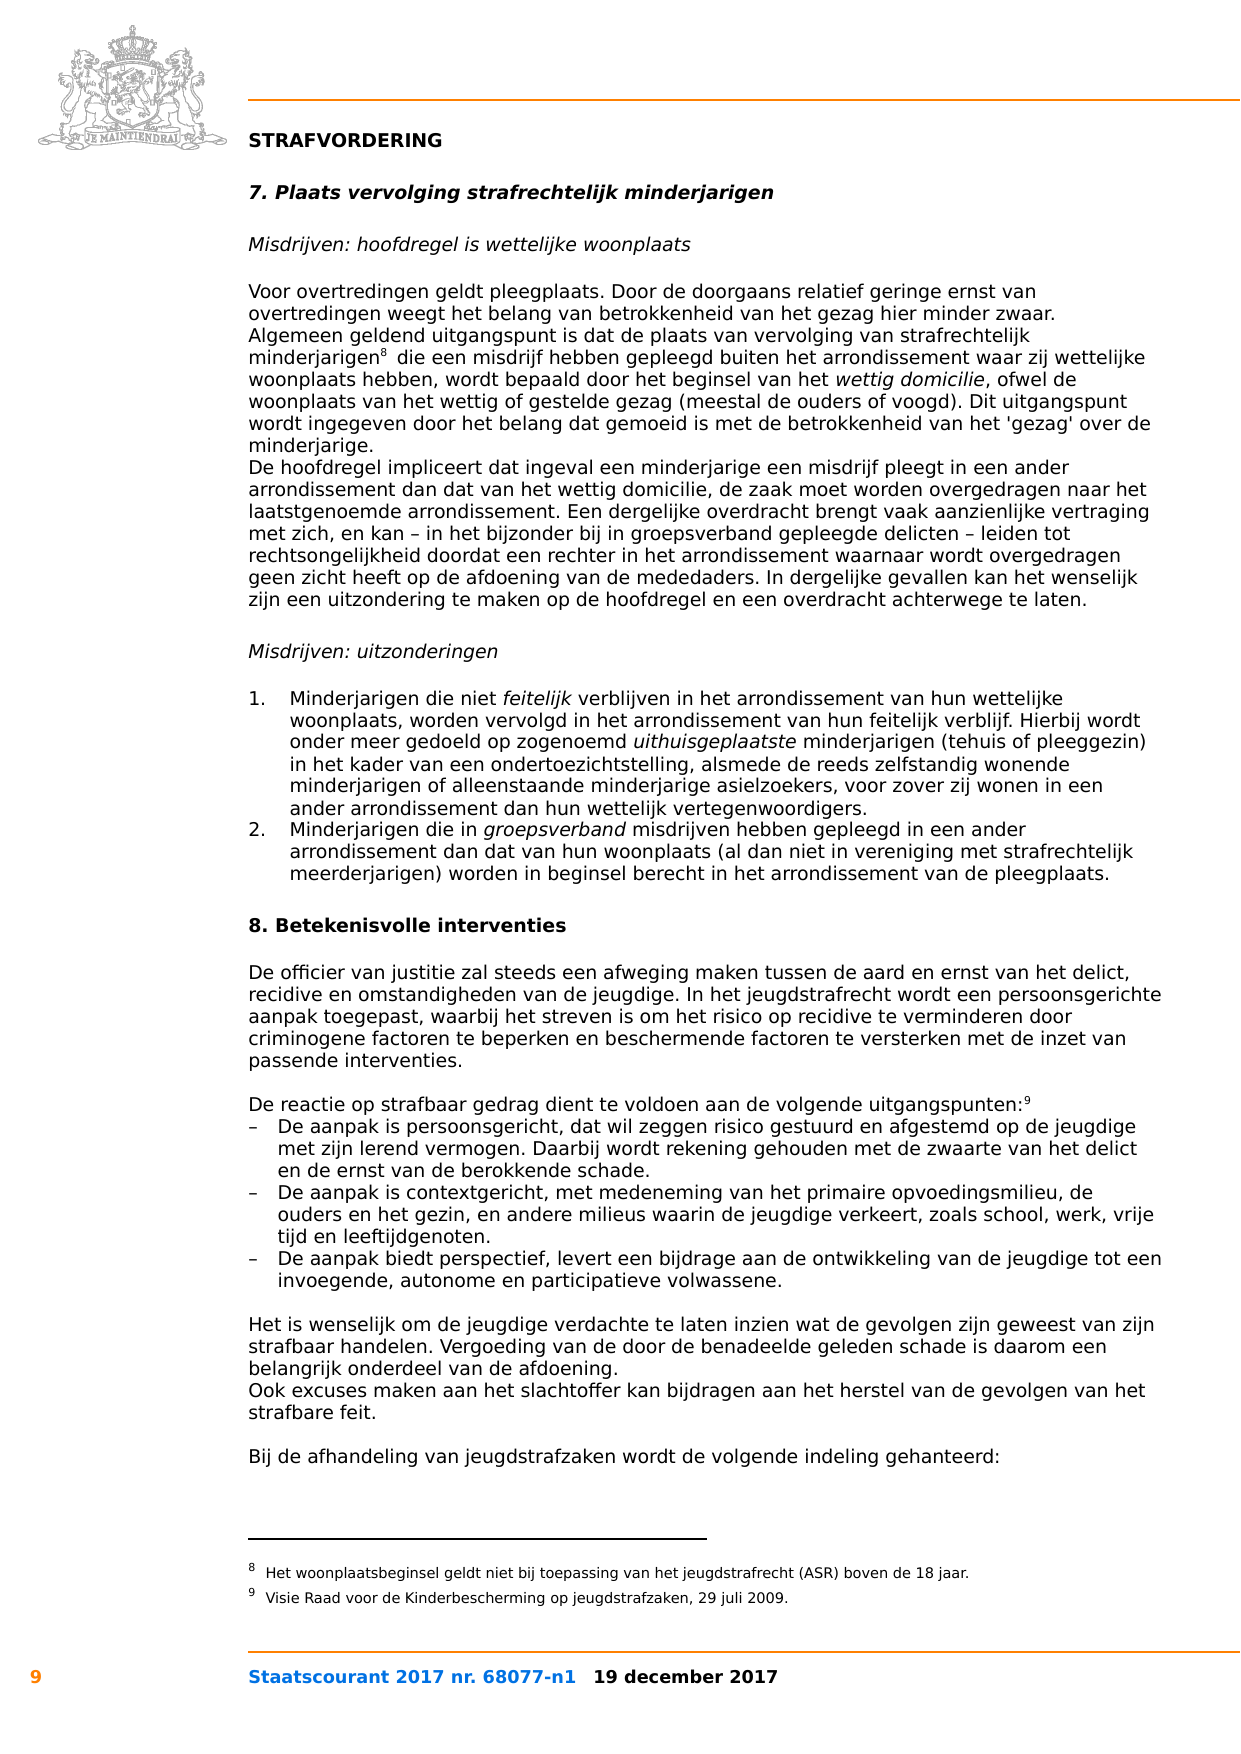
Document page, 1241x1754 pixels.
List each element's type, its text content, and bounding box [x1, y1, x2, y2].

text Bij de afhandeling van jeugdstrafzaken wordt de volgende indeling gehanteerd: [248, 1446, 1163, 1467]
subtitle 8. Betekenisvolle interventies [248, 915, 1163, 937]
text 2. Minderjarigen die in groepsverband misdrijven hebben gepleegd in een ander arrondissement dan dat van hun woonplaats (al dan niet in vereniging met strafrechtelijk meerderjarigen) worden in beginsel berecht in het arrondissement van de pleegplaats. [248, 819, 1163, 885]
text Ook excuses maken aan het slachtoffer kan bijdragen aan het herstel van de gevolgen van het strafbare feit. [248, 1380, 1163, 1424]
subtitle Misdrijven: uitzonderingen [248, 641, 1163, 662]
text – De aanpak is persoonsgericht, dat wil zeggen risico gestuurd en afgestemd op de jeugdige met zijn lerend vermogen. Daarbij wordt rekening gehouden met de zwaarte van het delict en de ernst van de berokkende schade. [248, 1116, 1163, 1182]
text Voor overtredingen geldt pleegplaats. Door de doorgaans relatief geringe ernst van overtredingen weegt het belang van betrokkenheid van het gezag hier minder zwaar. [248, 281, 1163, 325]
text Het woonplaatsbeginsel geldt niet bij toepassing van het jeugdstrafrecht (ASR) boven de 18 jaar. [248, 1561, 1163, 1583]
text – De aanpak biedt perspectief, levert een bijdrage aan de ontwikkeling van de jeugdige tot een invoegende, autonome en participatieve volwassene. [248, 1248, 1163, 1292]
text Het is wenselijk om de jeugdige verdachte te laten inzien wat de gevolgen zijn geweest van zijn strafbaar handelen. Vergoeding van de door de benadeelde geleden schade is daarom een belangrijk onderdeel van de afdoening. [248, 1314, 1163, 1380]
subtitle Misdrijven: hoofdregel is wettelijke woonplaats [248, 234, 1163, 256]
picture [38, 25, 227, 150]
text De reactie op strafbaar gedrag dient te voldoen aan de volgende uitgangspunten: [248, 1094, 1163, 1116]
text Visie Raad voor de Kinderbescherming op jeugdstrafzaken, 29 juli 2009. [248, 1586, 1163, 1608]
text De hoofdregel impliceert dat ingeval een minderjarige een misdrijf pleegt in een ander arrondissement dan dat van het wettig domicilie, de zaak moet worden overgedragen naar het laatstgenoemde arrondissement. Een dergelijke overdracht brengt vaak aanzienlijke vertraging met zich, en kan – in het bijzonder bij in groepsverband gepleegde delicten – leiden tot rechtsongelijkheid doordat een rechter in het arrondissement waarnaar wordt overgedragen geen zicht heeft op de afdoening van de mededaders. In dergelijke gevallen kan het wenselijk zijn een uitzondering te maken op de hoofdregel en een overdracht achterwege te laten. [248, 457, 1163, 611]
text De officier van justitie zal steeds een afweging maken tussen de aard en ernst van het delict, recidive en omstandigheden van de jeugdige. In het jeugdstrafrecht wordt een persoonsgerichte aanpak toegepast, waarbij het streven is om het risico op recidive te verminderen door criminogene factoren te beperken en beschermende factoren te versterken met de inzet van passende interventies. [248, 962, 1163, 1072]
text – De aanpak is contextgericht, met medeneming van het primaire opvoedingsmilieu, de ouders en het gezin, en andere milieus waarin de jeugdige verkeert, zoals school, werk, vrije tijd en leeftijdgenoten. [248, 1182, 1163, 1248]
subtitle 7. Plaats vervolging strafrechtelijk minderjarigen [248, 182, 1163, 204]
text Algemeen geldend uitgangspunt is dat de plaats van vervolging van strafrechtelijk minderjarigen die een misdrijf hebben gepleegd buiten het arrondissement waar zij wettelijke woonplaats hebben, wordt bepaald door het beginsel van het wettig domicilie, ofwel de woonplaats van het wettig of gestelde gezag (meestal de ouders of voogd). Dit uitgangspunt wordt ingegeven door het belang dat gemoeid is met de betrokkenheid van het 'gezag' over de minderjarige. [248, 325, 1163, 457]
subtitle STRAFVORDERING [248, 130, 1163, 152]
text 1. Minderjarigen die niet feitelijk verblijven in het arrondissement van hun wettelijke woonplaats, worden vervolgd in het arrondissement van hun feitelijk verblijf. Hierbij wordt onder meer gedoeld op zogenoemd uithuisgeplaatste minderjarigen (tehuis of pleeggezin) in het kader van een ondertoezichtstelling, alsmede de reeds zelfstandig wonende minderjarigen of alleenstaande minderjarige asielzoekers, voor zover zij wonen in een ander arrondissement dan hun wettelijk vertegenwoordigers. [248, 687, 1163, 819]
